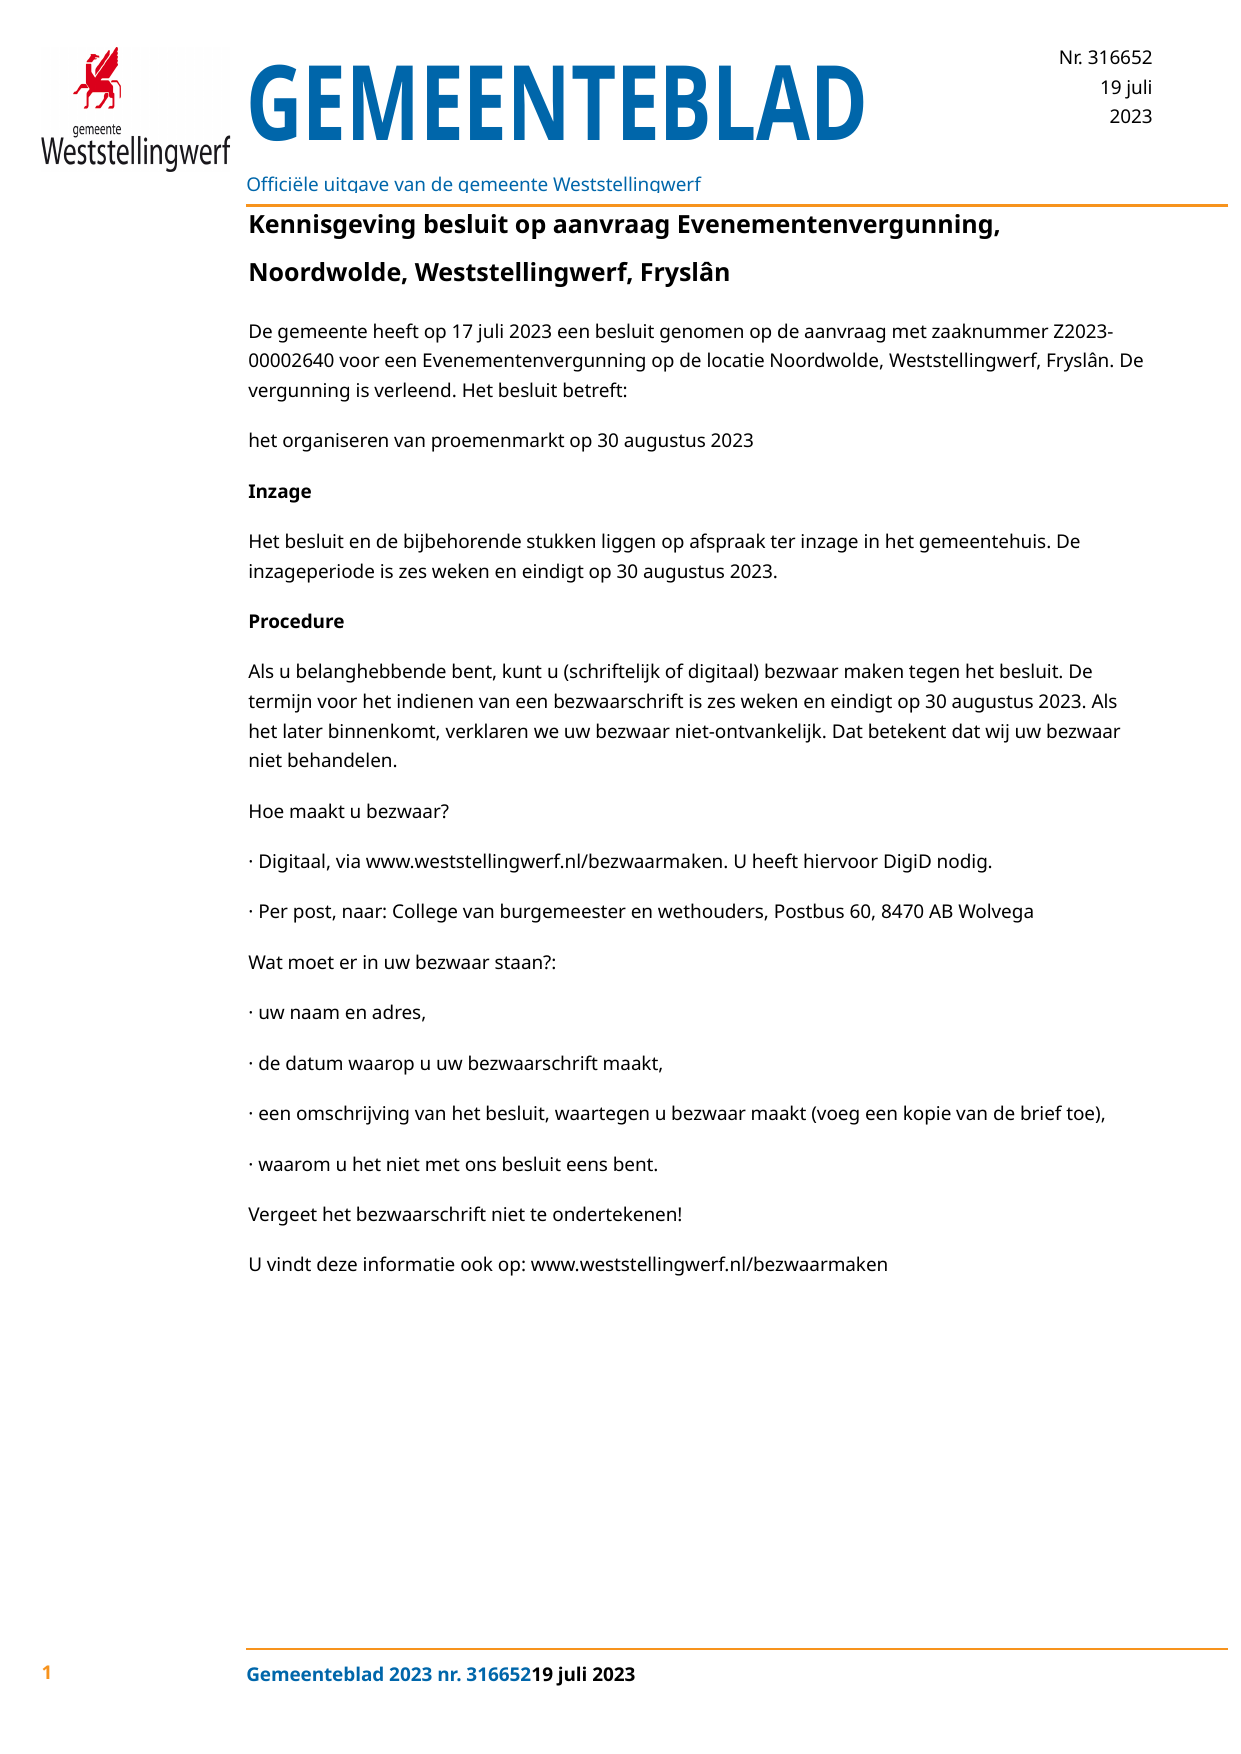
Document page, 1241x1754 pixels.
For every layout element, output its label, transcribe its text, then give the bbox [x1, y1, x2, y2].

text Inzage [248, 478, 1152, 504]
text U vindt deze informatie ook op: www.weststellingwerf.nl/bezwaarmaken [248, 1252, 1152, 1277]
picture [41, 47, 231, 172]
text · uw naam en adres, [248, 999, 1152, 1025]
text het organiseren van proemenmarkt op 30 augustus 2023 [248, 427, 1152, 453]
text · Per post, naar: College van burgemeester en wethouders, Postbus 60, 8470 AB Wolvega [248, 899, 1152, 924]
text · een omschrijving van het besluit, waartegen u bezwaar maakt (voeg een kopie van de brief toe), [248, 1100, 1152, 1126]
text Kennisgeving besluit op aanvraag Evenementenvergunning, Noordwolde, Weststellingwerf, Fryslân [248, 207, 1152, 288]
text · waarom u het niet met ons besluit eens bent. [248, 1151, 1152, 1177]
text Procedure [248, 608, 1152, 634]
text Hoe maakt u bezwaar? [248, 798, 1152, 824]
text De gemeente heeft op 17 juli 2023 een besluit genomen op de aanvraag met zaaknummer Z2023-00002640 voor een Evenementenvergunning op de locatie Noordwolde, Weststellingwerf, Fryslân. De vergunning is verleend. Het besluit betreft: [248, 318, 1152, 403]
text · de datum waarop u uw bezwaarschrift maakt, [248, 1050, 1152, 1076]
text · Digitaal, via www.weststellingwerf.nl/bezwaarmaken. U heeft hiervoor DigiD nodig. [248, 848, 1152, 874]
text Als u belanghebbende bent, kunt u (schriftelijk of digitaal) bezwaar maken tegen het besluit. De termijn voor het indienen van een bezwaarschrift is zes weken en eindigt op 30 augustus 2023. Als het later binnenkomt, verklaren we uw bezwaar niet-ontvankelijk. Dat betekent dat wij uw bezwaar niet behandelen. [248, 659, 1152, 773]
text Het besluit en de bijbehorende stukken liggen op afspraak ter inzage in het gemeentehuis. De inzageperiode is zes weken en eindigt op 30 augustus 2023. [248, 528, 1152, 584]
text Vergeet het bezwaarschrift niet te ondertekenen! [248, 1201, 1152, 1227]
text Wat moet er in uw bezwaar staan?: [248, 949, 1152, 975]
